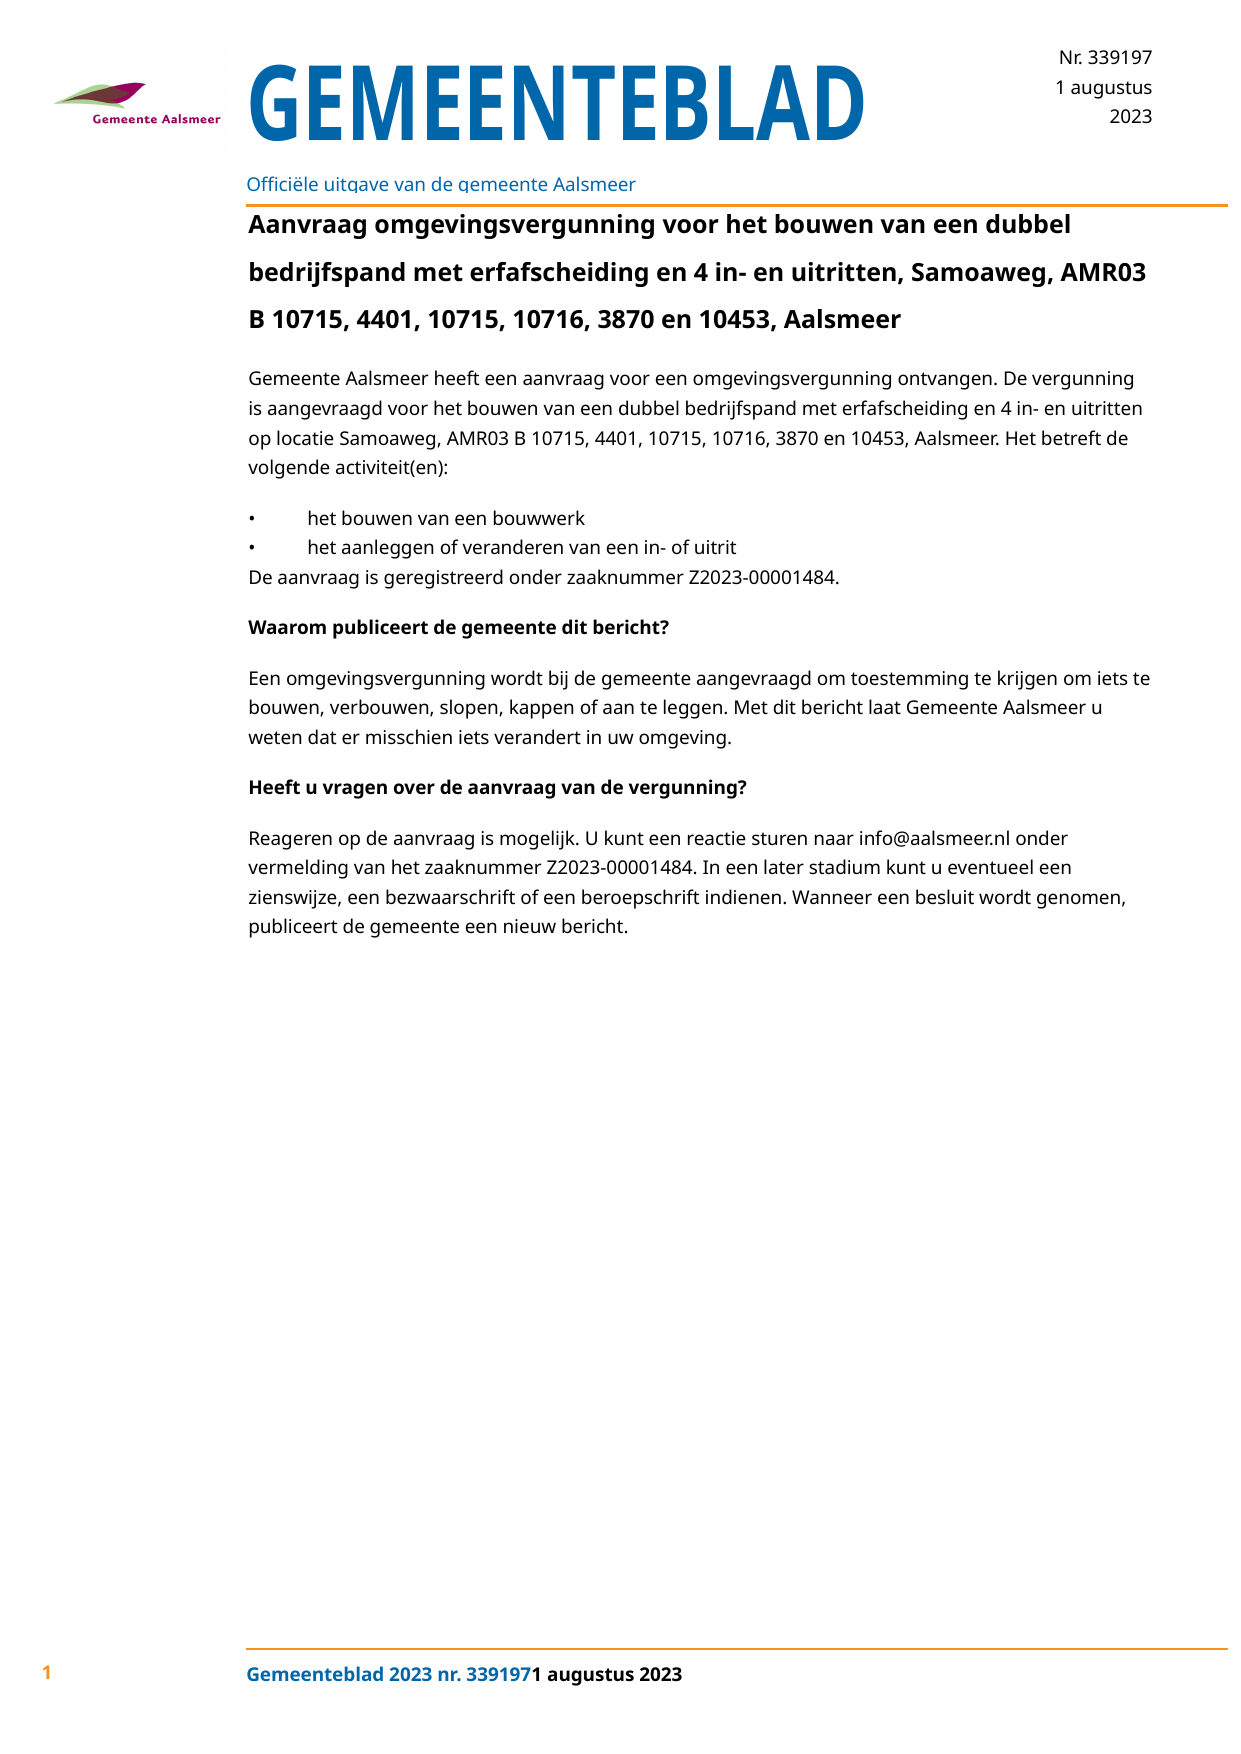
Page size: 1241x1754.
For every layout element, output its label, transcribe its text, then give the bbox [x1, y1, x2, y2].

text De aanvraag is geregistreerd onder zaaknummer Z2023-00001484. [248, 564, 1152, 589]
text Heeft u vragen over de aanvraag van de vergunning? [248, 774, 1152, 800]
list het bouwen van een bouwwerk [248, 505, 1152, 530]
text Waarom publiceert de gemeente dit bericht? [248, 614, 1152, 640]
text Aanvraag omgevingsvergunning voor het bouwen van een dubbel bedrijfspand met erfafscheiding en 4 in- en uitritten, Samoaweg, AMR03 B 10715, 4401, 10715, 10716, 3870 en 10453, Aalsmeer [248, 207, 1152, 336]
list het aanleggen of veranderen van een in- of uitrit [248, 534, 1152, 560]
text Een omgevingsvergunning wordt bij de gemeente aangevraagd om toestemming te krijgen om iets te bouwen, verbouwen, slopen, kappen of aan te leggen. Met dit bericht laat Gemeente Aalsmeer u weten dat er misschien iets verandert in uw omgeving. [248, 665, 1152, 749]
picture [41, 47, 231, 172]
text Reageren op de aanvraag is mogelijk. U kunt een reactie sturen naar info@aalsmeer.nl onder vermelding van het zaaknummer Z2023-00001484. In een later stadium kunt u eventueel een zienswijze, een bezwaarschrift of een beroepschrift indienen. Wanneer een besluit wordt genomen, publiceert de gemeente een nieuw bericht. [248, 825, 1152, 939]
text Gemeente Aalsmeer heeft een aanvraag voor een omgevingsvergunning ontvangen. De vergunning is aangevraagd voor het bouwen van een dubbel bedrijfspand met erfafscheiding en 4 in- en uitritten op locatie Samoaweg, AMR03 B 10715, 4401, 10715, 10716, 3870 en 10453, Aalsmeer. Het betreft de volgende activiteit(en): [248, 366, 1152, 480]
